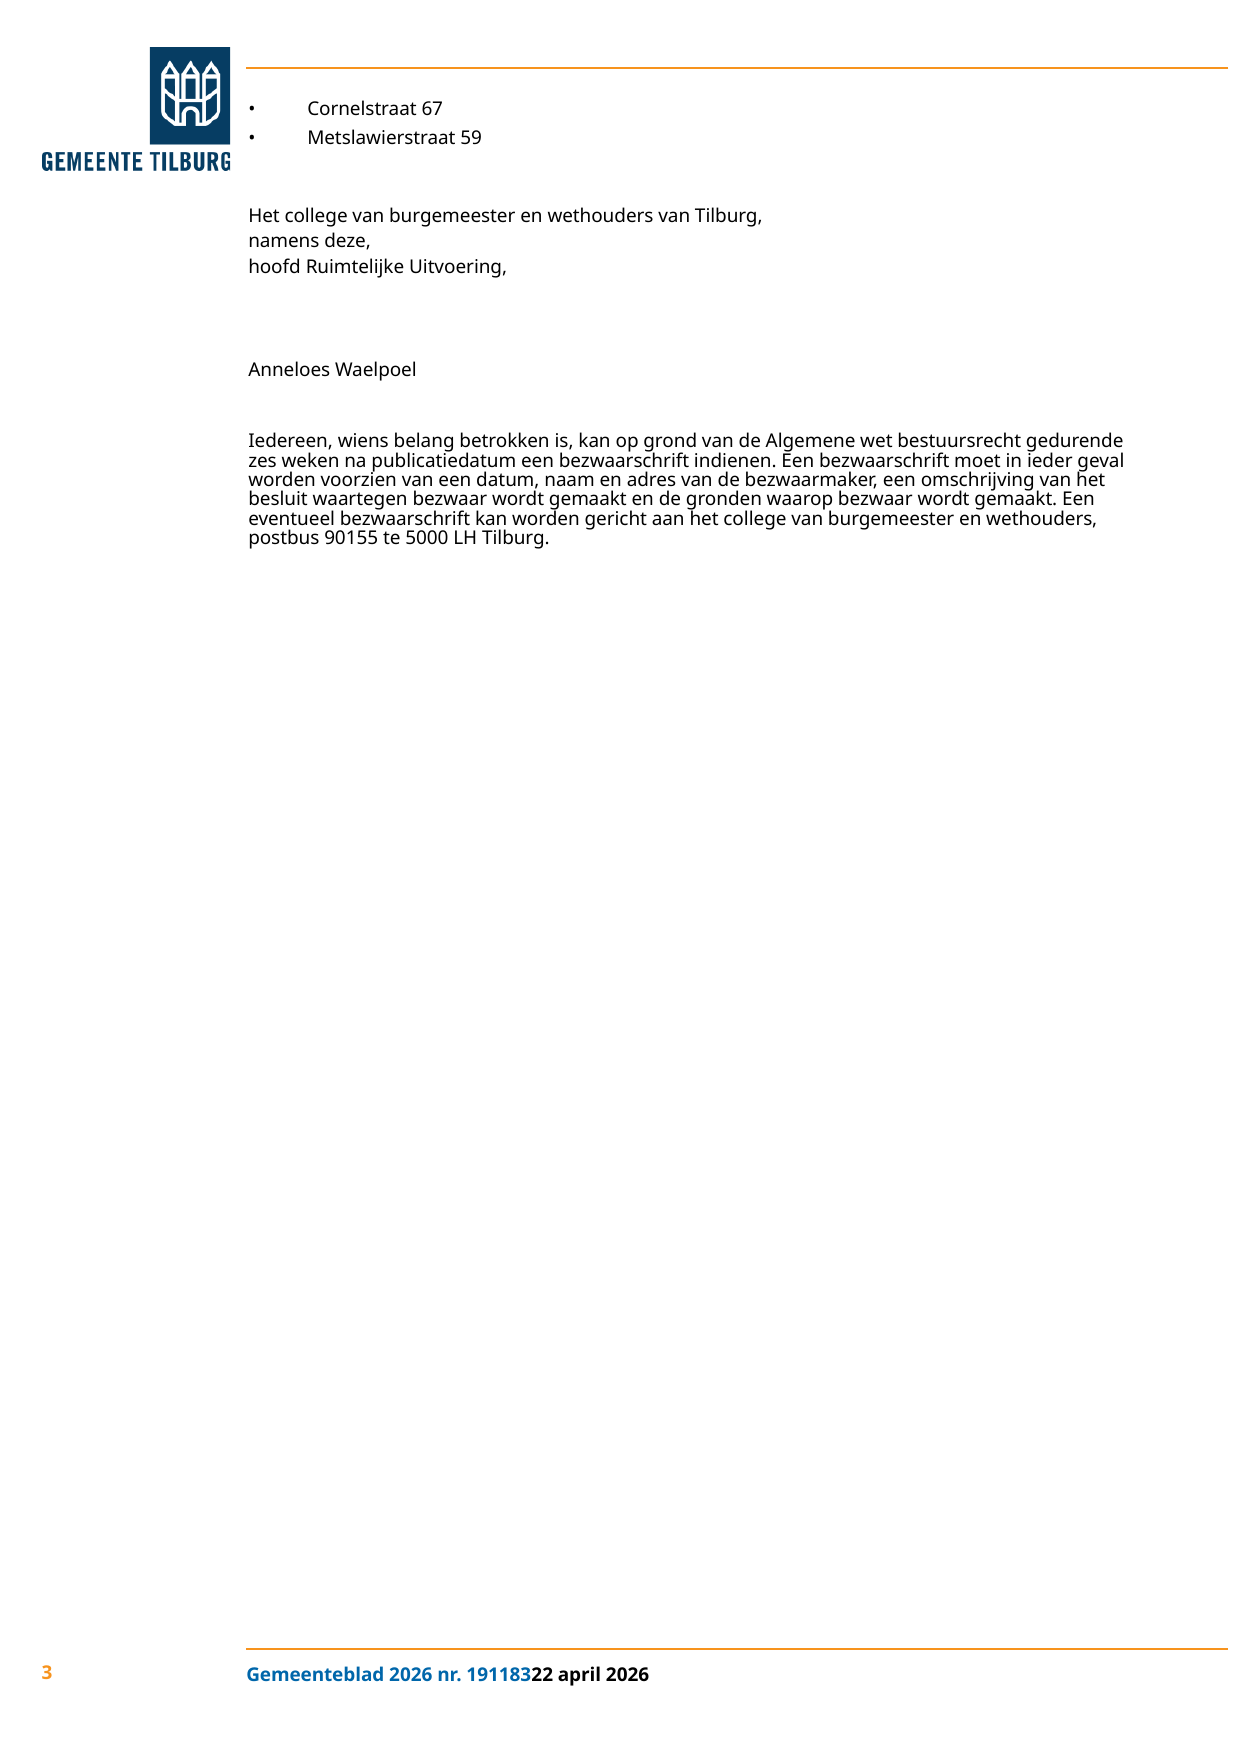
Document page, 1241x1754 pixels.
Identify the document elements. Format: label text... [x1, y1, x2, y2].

list Cornelstraat 67 [248, 95, 1152, 121]
text Anneloes Waelpoel [248, 356, 1152, 382]
picture [41, 47, 231, 172]
text hoofd Ruimtelijke Uitvoering, [248, 253, 1152, 279]
text Het college van burgemeester en wethouders van Tilburg, [248, 202, 1152, 227]
text namens deze, [248, 227, 1152, 253]
text Iedereen, wiens belang betrokken is, kan op grond van de Algemene wet bestuursrecht gedurende zes weken na publicatiedatum een bezwaarschrift indienen. Een bezwaarschrift moet in ieder geval worden voorzien van een datum, naam en adres van de bezwaarmaker, een omschrijving van het besluit waartegen bezwaar wordt gemaakt en de gronden waarop bezwaar wordt gemaakt. Een eventueel bezwaarschrift kan worden gericht aan het college van burgemeester en wethouders, postbus 90155 te 5000 LH Tilburg. [248, 432, 1152, 548]
list Metslawierstraat 59 [248, 124, 1152, 150]
